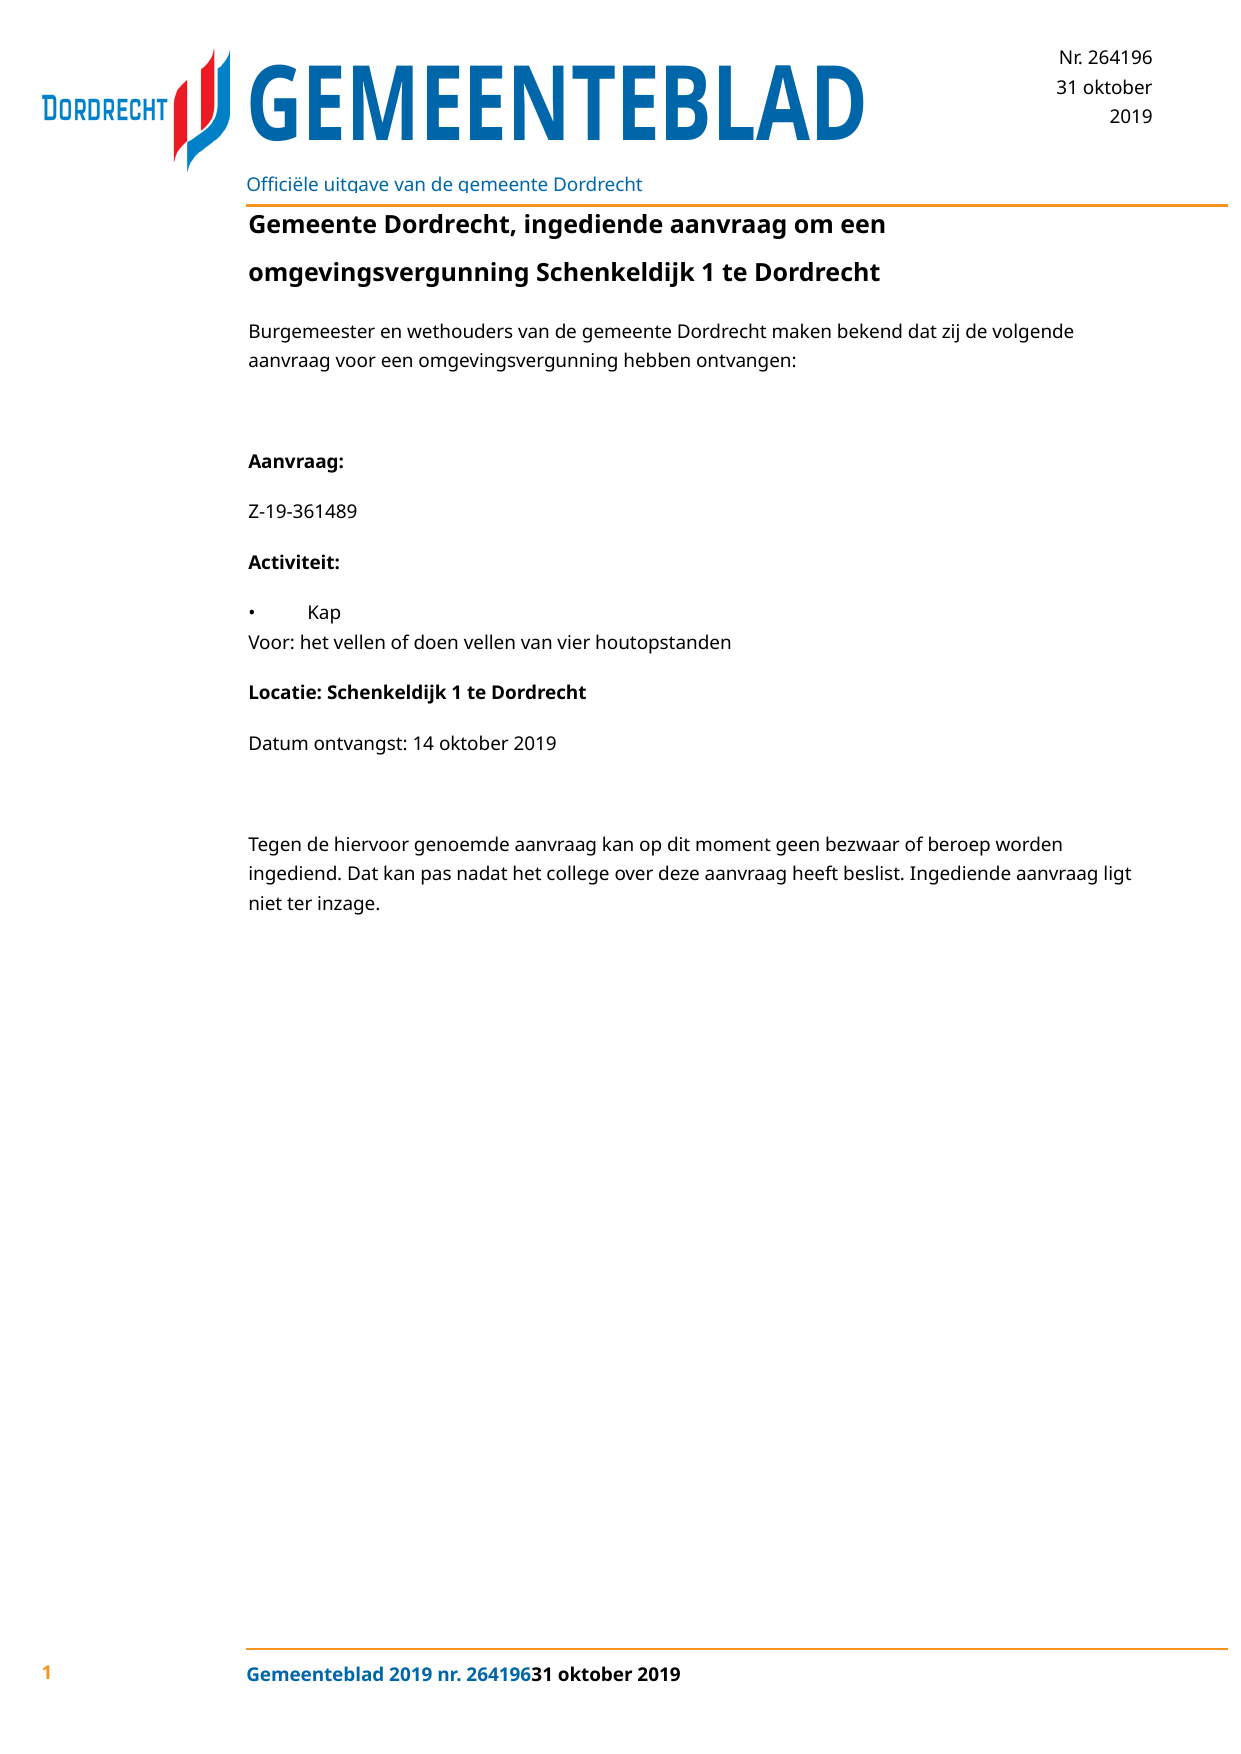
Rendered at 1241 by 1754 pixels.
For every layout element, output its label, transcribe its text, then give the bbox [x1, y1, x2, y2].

text Locatie: Schenkeldijk 1 te Dordrecht [248, 679, 1152, 705]
list Kap [248, 599, 1152, 625]
text Voor: het vellen of doen vellen van vier houtopstanden [248, 629, 1152, 655]
text Tegen de hiervoor genoemde aanvraag kan op dit moment geen bezwaar of beroep worden ingediend. Dat kan pas nadat het college over deze aanvraag heeft beslist. Ingediende aanvraag ligt niet ter inzage. [248, 831, 1152, 916]
picture [41, 47, 231, 172]
text Burgemeester en wethouders van de gemeente Dordrecht maken bekend dat zij de volgende aanvraag voor een omgevingsvergunning hebben ontvangen: [248, 318, 1152, 373]
text Gemeente Dordrecht, ingediende aanvraag om een omgevingsvergunning Schenkeldijk 1 te Dordrecht [248, 207, 1152, 288]
text Z-19-361489 [248, 499, 1152, 524]
text Datum ontvangst: 14 oktober 2019 [248, 730, 1152, 756]
text Activiteit: [248, 549, 1152, 575]
text Aanvraag: [248, 448, 1152, 474]
